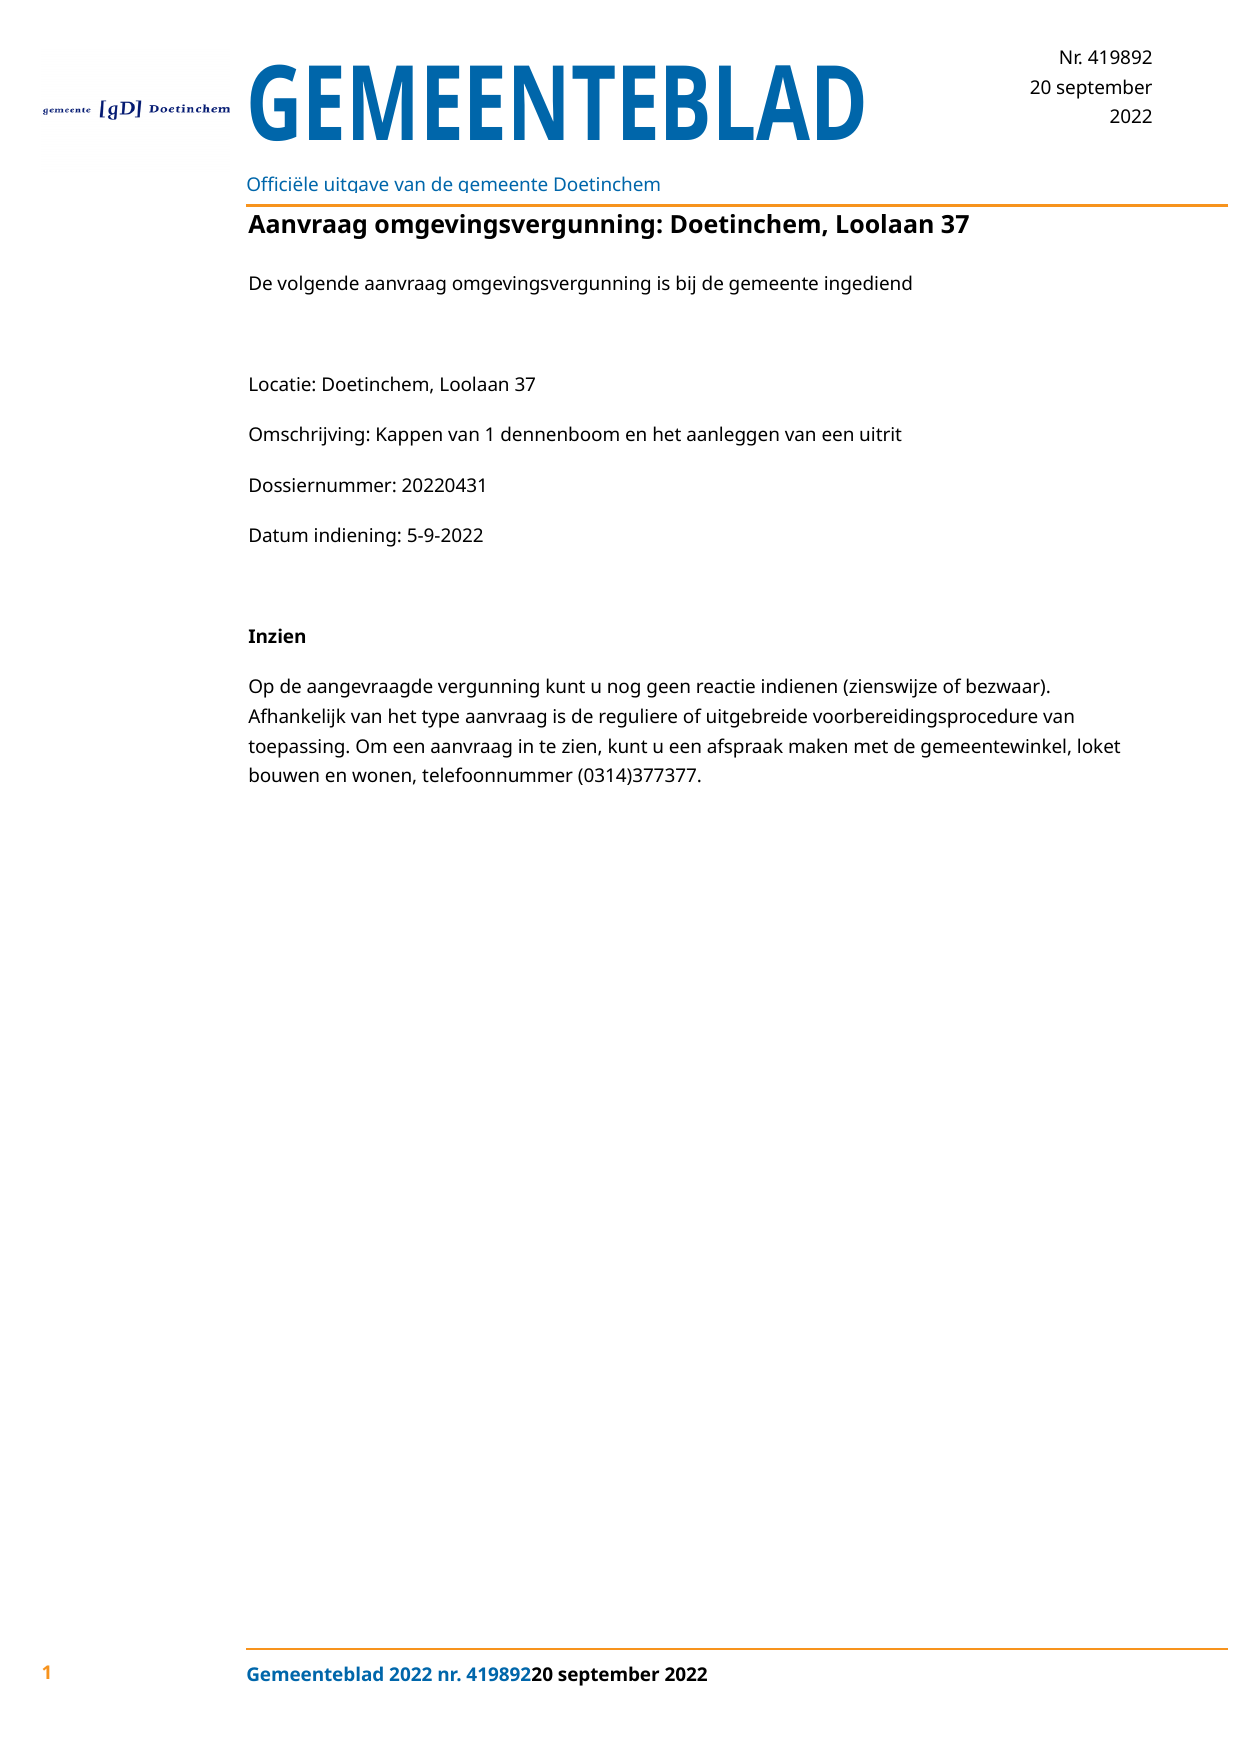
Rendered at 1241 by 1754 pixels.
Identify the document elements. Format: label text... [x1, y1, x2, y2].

text Op de aangevraagde vergunning kunt u nog geen reactie indienen (zienswijze of bezwaar). Afhankelijk van het type aanvraag is de reguliere of uitgebreide voorbereidingsprocedure van toepassing. Om een aanvraag in te zien, kunt u een afspraak maken met de gemeentewinkel, loket bouwen en wonen, telefoonnummer (0314)377377. [248, 674, 1152, 788]
text De volgende aanvraag omgevingsvergunning is bij de gemeente ingediend [248, 270, 1152, 296]
text Dossiernummer: 20220431 [248, 472, 1152, 498]
text Inzien [248, 623, 1152, 649]
text Datum indiening: 5-9-2022 [248, 522, 1152, 548]
text Omschrijving: Kappen van 1 dennenboom en het aanleggen van een uitrit [248, 422, 1152, 447]
text Aanvraag omgevingsvergunning: Doetinchem, Loolaan 37 [248, 207, 1152, 241]
picture [41, 47, 231, 172]
text Locatie: Doetinchem, Loolaan 37 [248, 371, 1152, 397]
